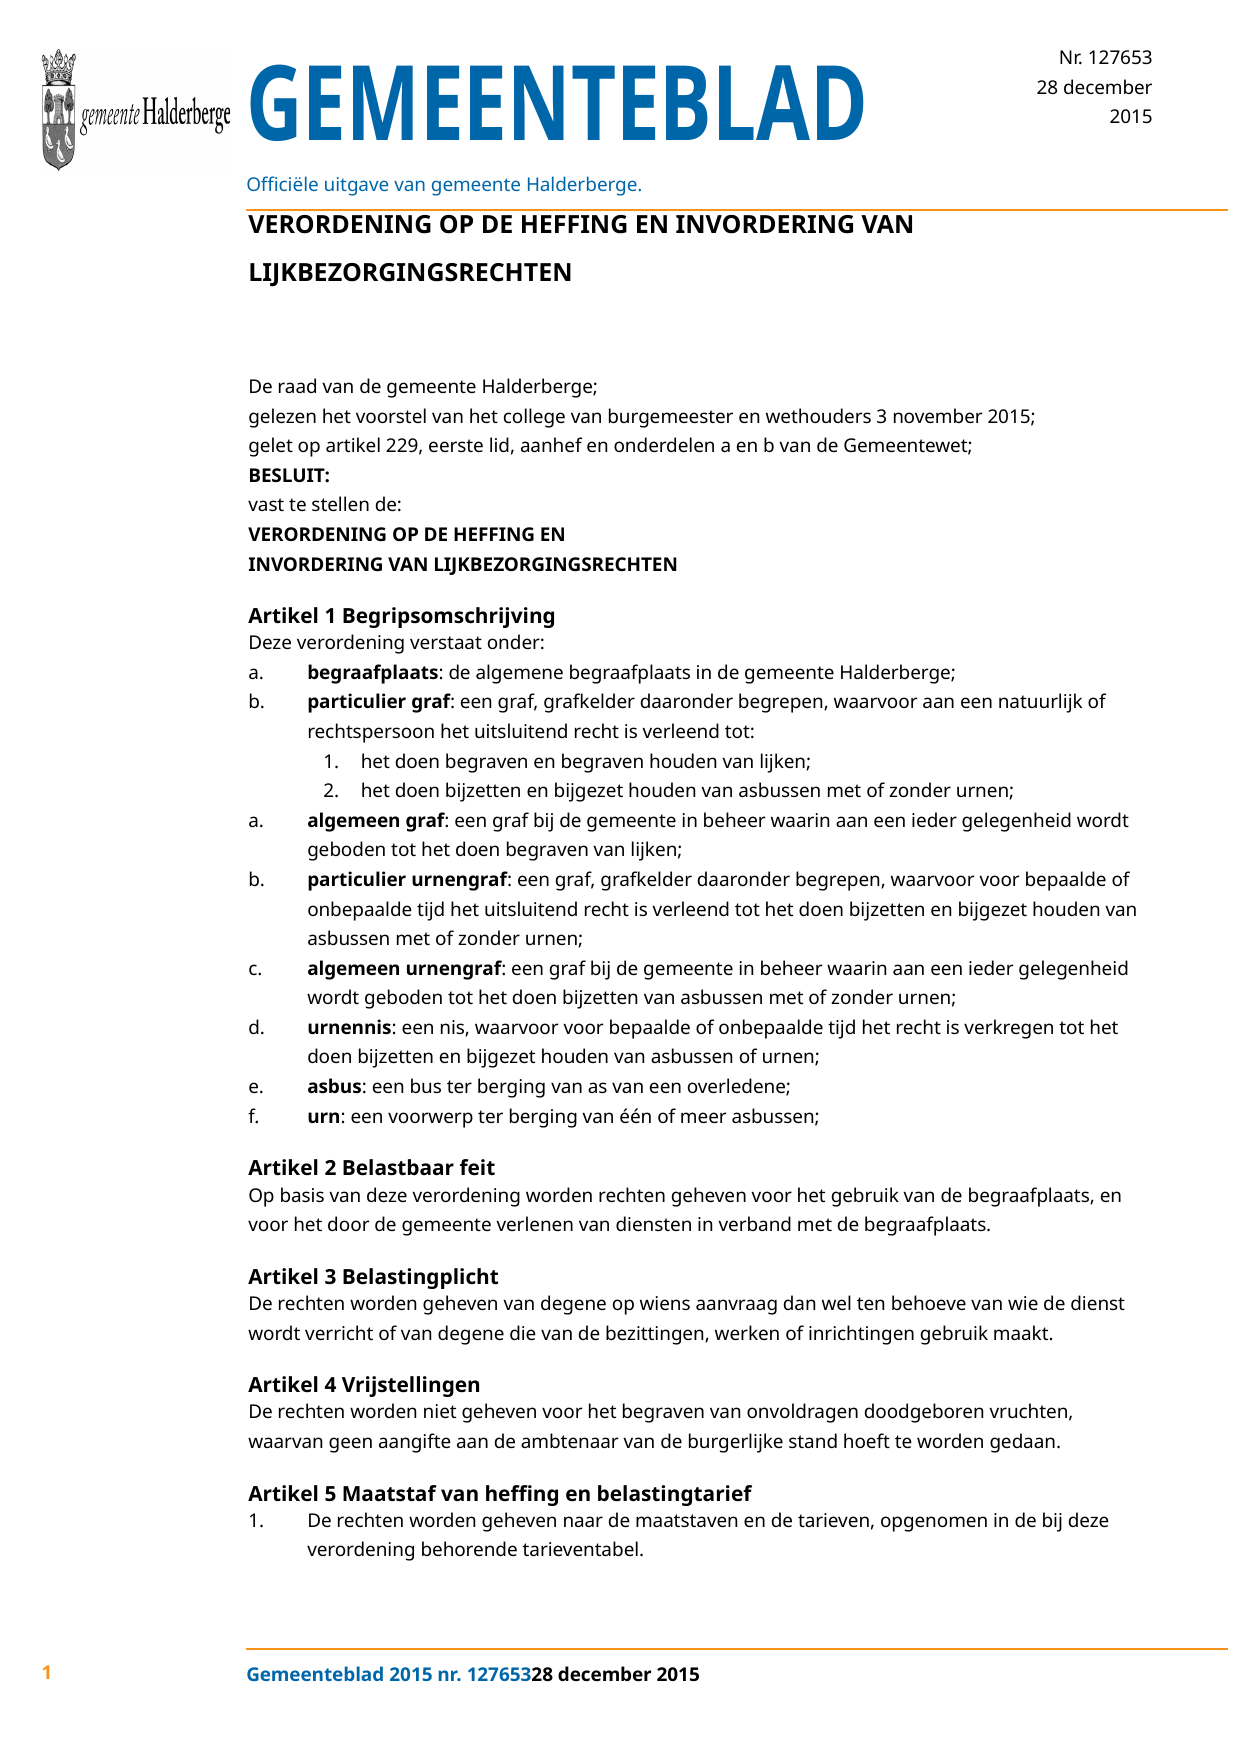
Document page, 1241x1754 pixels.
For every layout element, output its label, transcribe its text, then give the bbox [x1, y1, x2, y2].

text Artikel 5 Maatstaf van heffing en belastingtarief [248, 1479, 1152, 1507]
text vast te stellen de: [248, 492, 1152, 517]
text BESLUIT: [248, 462, 1152, 488]
list het doen bijzetten en bijgezet houden van asbussen met of zonder urnen; [323, 777, 1152, 803]
list urnennis: een nis, waarvoor voor bepaalde of onbepaalde tijd het recht is verkregen tot het doen bijzetten en bijgezet houden van asbussen of urnen; [248, 1014, 1152, 1069]
list particulier urnengraf: een graf, grafkelder daaronder begrepen, waarvoor voor bepaalde of onbepaalde tijd het uitsluitend recht is verleend tot het doen bijzetten en bijgezet houden van asbussen met of zonder urnen; [248, 866, 1152, 951]
text Artikel 4 Vrijstellingen [248, 1370, 1152, 1399]
text Artikel 2 Belastbaar feit [248, 1153, 1152, 1182]
picture [41, 47, 231, 172]
text Artikel 1 Begripsomschrijving [248, 601, 1152, 629]
list begraafplaats: de algemene begraafplaats in de gemeente Halderberge; [248, 659, 1152, 685]
list het doen begraven en begraven houden van lijken; [323, 748, 1152, 774]
list algemeen urnengraf: een graf bij de gemeente in beheer waarin aan een ieder gelegenheid wordt geboden tot het doen bijzetten van asbussen met of zonder urnen; [248, 955, 1152, 1010]
text gelet op artikel 229, eerste lid, aanhef en onderdelen a en b van de Gemeentewet; [248, 432, 1152, 458]
list particulier graf: een graf, grafkelder daaronder begrepen, waarvoor aan een natuurlijk of rechtspersoon het uitsluitend recht is verleend tot: [248, 689, 1152, 744]
list urn: een voorwerp ter berging van één of meer asbussen; [248, 1103, 1152, 1129]
text INVORDERING VAN LIJKBEZORGINGSRECHTEN [248, 551, 1152, 576]
text De raad van de gemeente Halderberge; [248, 373, 1152, 399]
text Artikel 3 Belastingplicht [248, 1262, 1152, 1290]
text VERORDENING OP DE HEFFING EN INVORDERING VAN LIJKBEZORGINGSRECHTEN [248, 211, 1152, 288]
text gelezen het voorstel van het college van burgemeester en wethouders 3 november 2015; [248, 403, 1152, 428]
text De rechten worden niet geheven voor het begraven van onvoldragen doodgeboren vruchten, waarvan geen aangifte aan de ambtenaar van de burgerlijke stand hoeft te worden gedaan. [248, 1399, 1152, 1454]
text De rechten worden geheven van degene op wiens aanvraag dan wel ten behoeve van wie de dienst wordt verricht of van degene die van de bezittingen, werken of inrichtingen gebruik maakt. [248, 1290, 1152, 1346]
list asbus: een bus ter berging van as van een overledene; [248, 1073, 1152, 1099]
text VERORDENING OP DE HEFFING EN [248, 521, 1152, 547]
text Op basis van deze verordening worden rechten geheven voor het gebruik van de begraafplaats, en voor het door de gemeente verlenen van diensten in verband met de begraafplaats. [248, 1182, 1152, 1237]
text Deze verordening verstaat onder: [248, 629, 1152, 655]
list algemeen graf: een graf bij de gemeente in beheer waarin aan een ieder gelegenheid wordt geboden tot het doen begraven van lijken; [248, 807, 1152, 862]
list De rechten worden geheven naar de maatstaven en de tarieven, opgenomen in de bij deze verordening behorende tarieventabel. [248, 1507, 1152, 1562]
